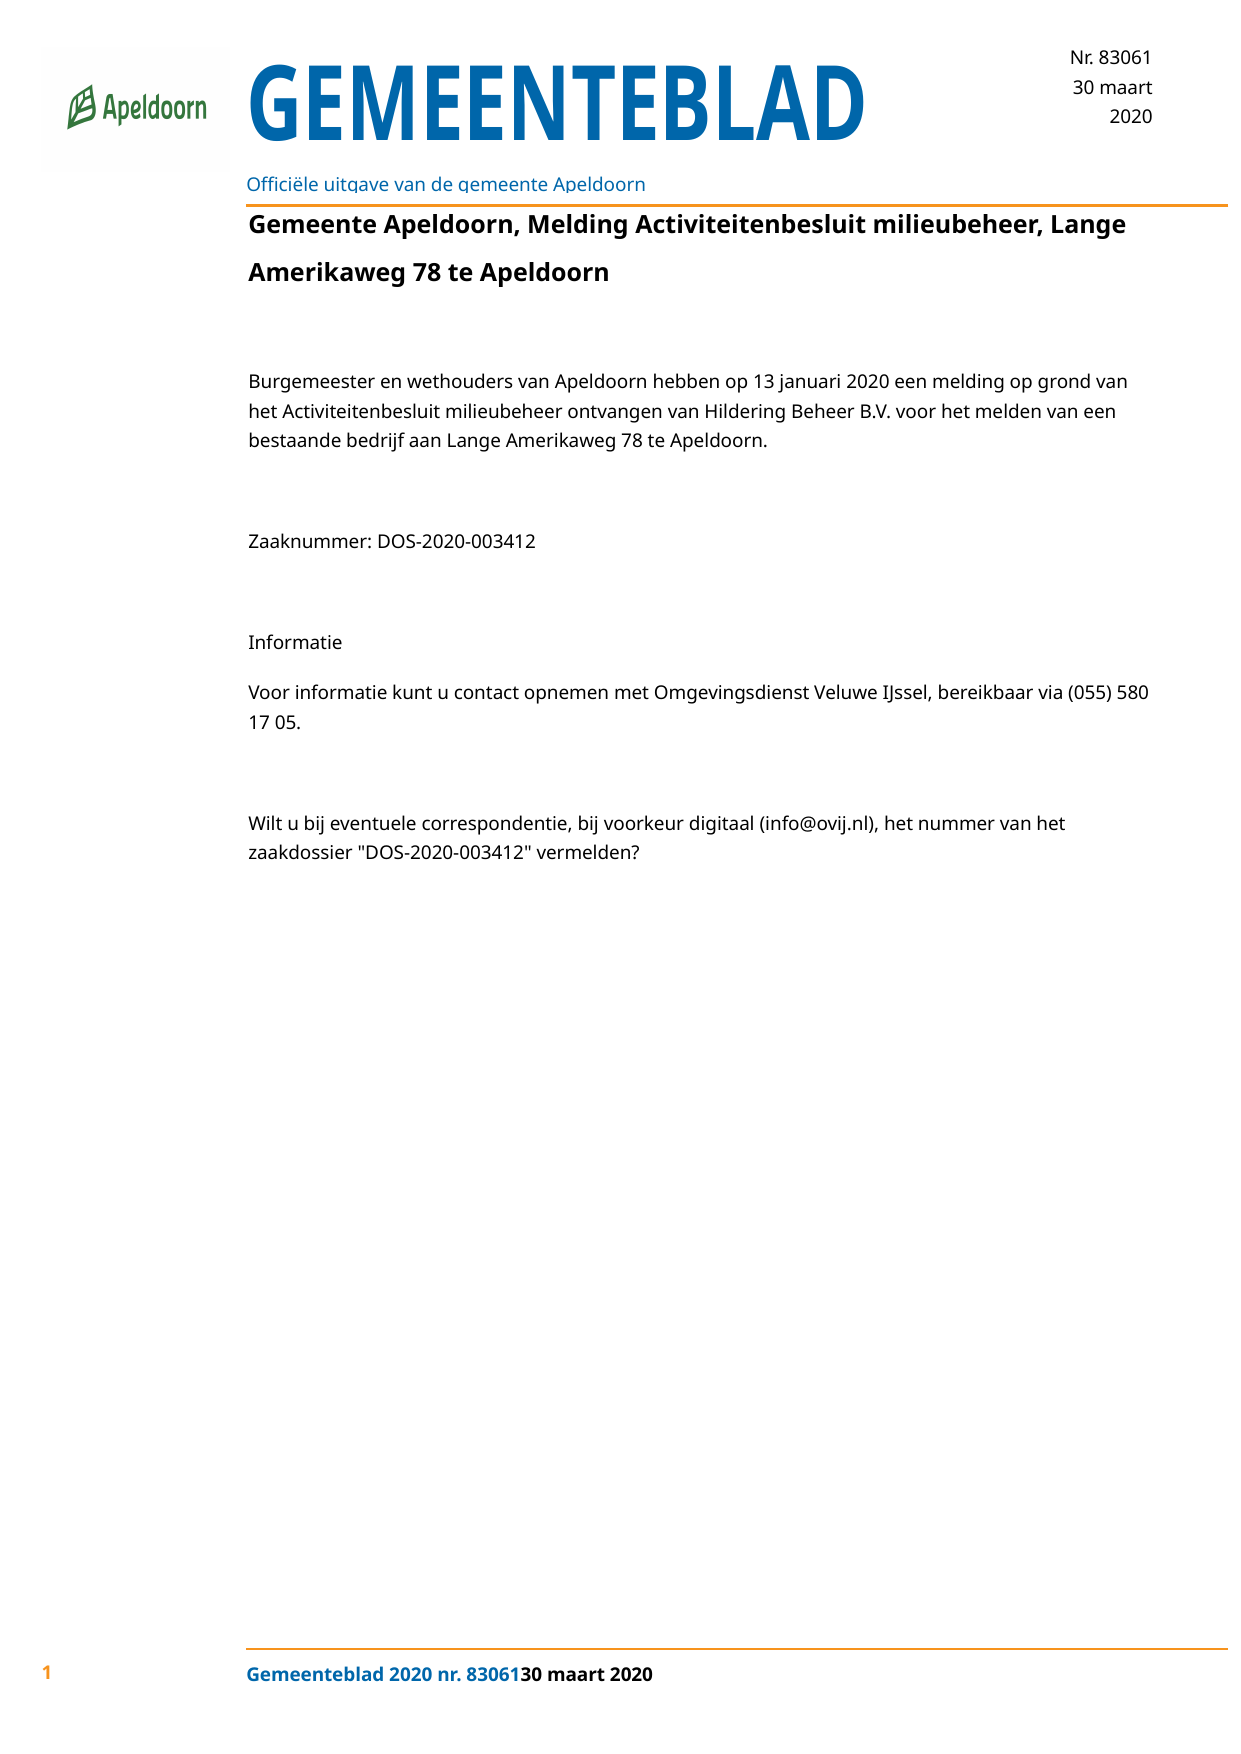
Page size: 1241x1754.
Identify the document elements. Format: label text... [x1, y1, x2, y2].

text Wilt u bij eventuele correspondentie, bij voorkeur digitaal (info@ovij.nl), het nummer van het zaakdossier "DOS-2020-003412" vermelden? [248, 810, 1152, 865]
text Burgemeester en wethouders van Apeldoorn hebben op 13 januari 2020 een melding op grond van het Activiteitenbesluit milieubeheer ontvangen van Hildering Beheer B.V. voor het melden van een bestaande bedrijf aan Lange Amerikaweg 78 te Apeldoorn. [248, 368, 1152, 453]
text Informatie [248, 629, 1152, 655]
text Gemeente Apeldoorn, Melding Activiteitenbesluit milieubeheer, Lange Amerikaweg 78 te Apeldoorn [248, 207, 1152, 288]
picture [41, 47, 231, 172]
text Voor informatie kunt u contact opnemen met Omgevingsdienst Veluwe IJssel, bereikbaar via (055) 580 17 05. [248, 679, 1152, 735]
text Zaaknummer: DOS-2020-003412 [248, 528, 1152, 554]
